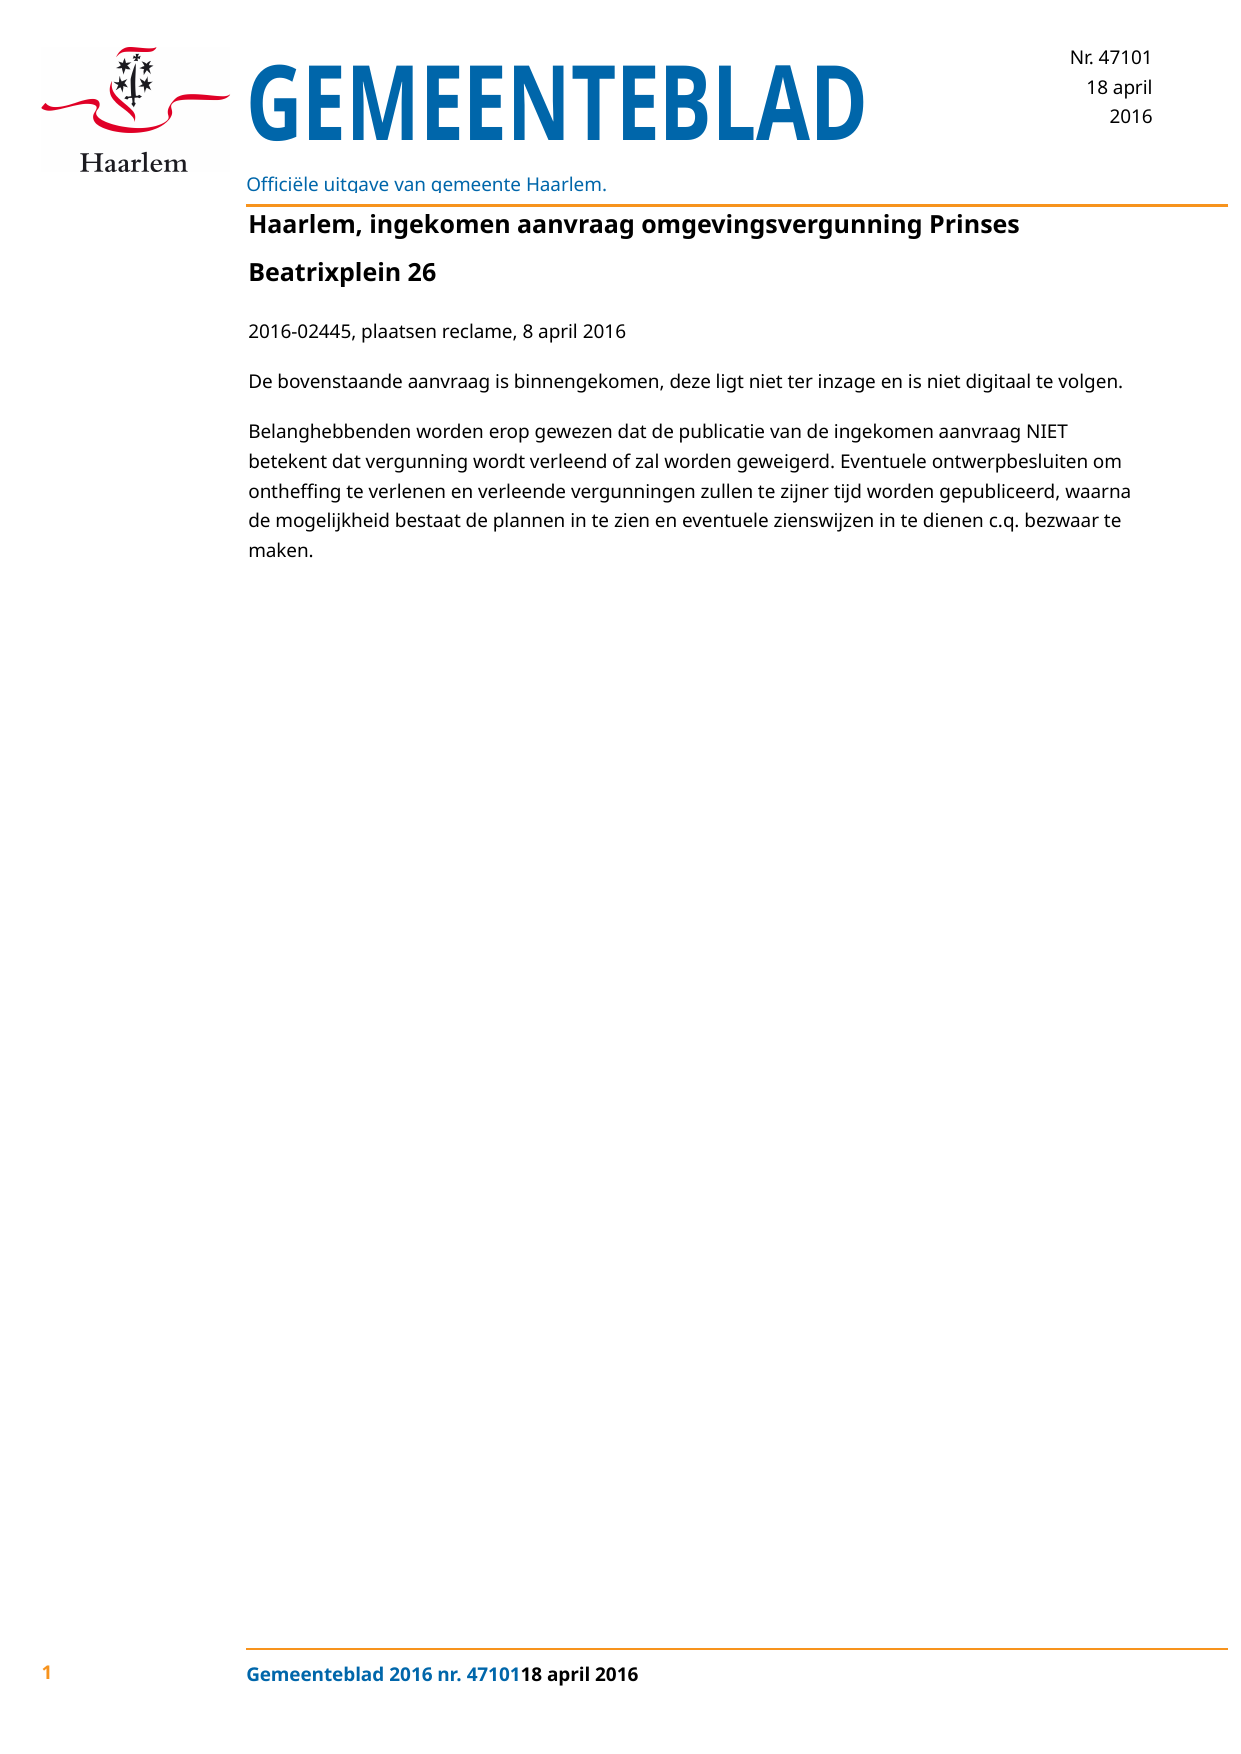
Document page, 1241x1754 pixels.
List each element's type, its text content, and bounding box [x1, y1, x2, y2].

picture [41, 47, 231, 172]
text De bovenstaande aanvraag is binnengekomen, deze ligt niet ter inzage en is niet digitaal te volgen. [248, 368, 1152, 394]
text 2016-02445, plaatsen reclame, 8 april 2016 [248, 318, 1152, 344]
text Belanghebbenden worden erop gewezen dat de publicatie van de ingekomen aanvraag NIET betekent dat vergunning wordt verleend of zal worden geweigerd. Eventuele ontwerpbesluiten om ontheffing te verlenen en verleende vergunningen zullen te zijner tijd worden gepubliceerd, waarna de mogelijkheid bestaat de plannen in te zien en eventuele zienswijzen in te dienen c.q. bezwaar te maken. [248, 419, 1152, 563]
text Haarlem, ingekomen aanvraag omgevingsvergunning Prinses Beatrixplein 26 [248, 207, 1152, 288]
